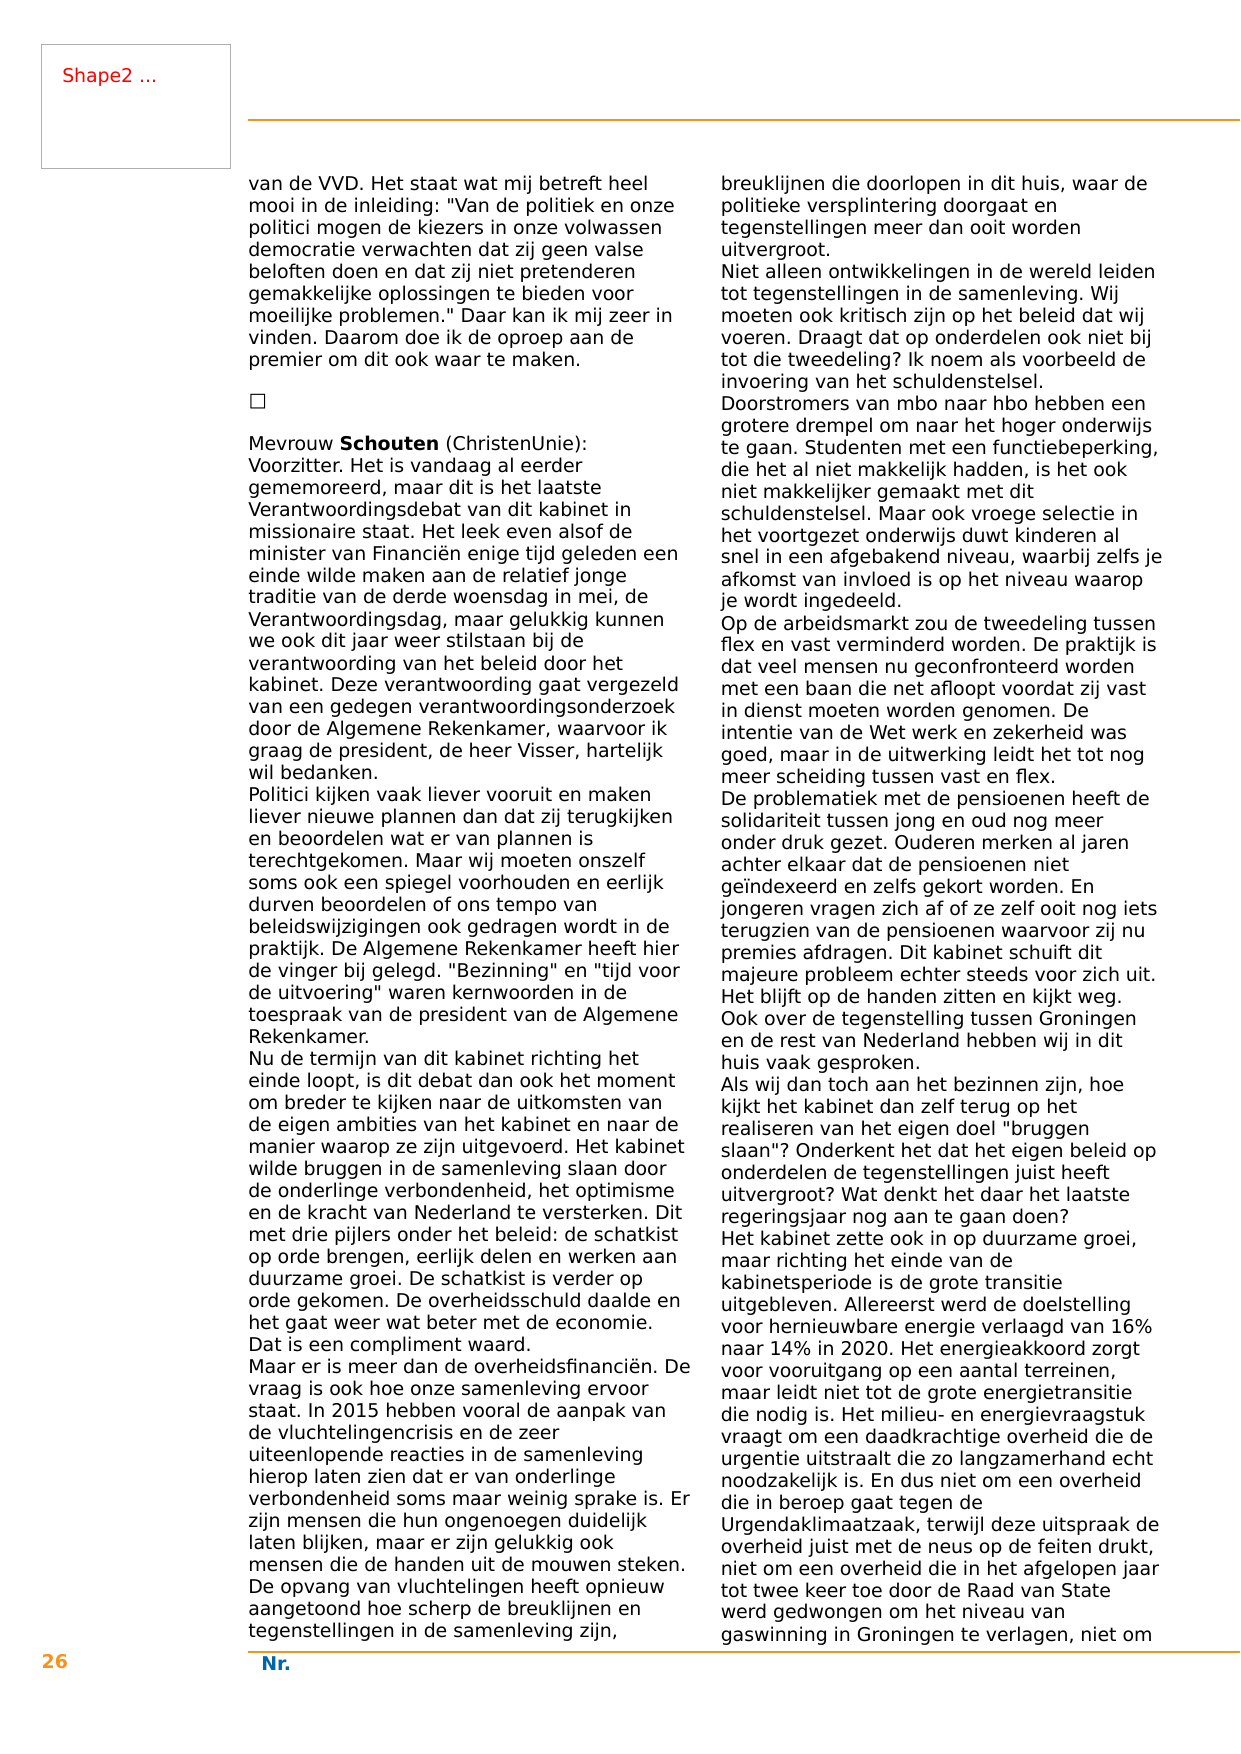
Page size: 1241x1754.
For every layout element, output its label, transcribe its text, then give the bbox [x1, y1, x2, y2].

text Voorzitter. Het is vandaag al eerder gememoreerd, maar dit is het laatste Verantwoordingsdebat van dit kabinet in missionaire staat. Het leek even alsof de minister van Financiën enige tijd geleden een einde wilde maken aan de relatief jonge traditie van de derde woensdag in mei, de Verantwoordingsdag, maar gelukkig kunnen we ook dit jaar weer stilstaan bij de verantwoording van het beleid door het kabinet. Deze verantwoording gaat vergezeld van een gedegen verantwoordingsonderzoek door de Algemene Rekenkamer, waarvoor ik graag de president, de heer Visser, hartelijk wil bedanken. [248, 454, 691, 784]
text Nu de termijn van dit kabinet richting het einde loopt, is dit debat dan ook het moment om breder te kijken naar de uitkomsten van de eigen ambities van het kabinet en naar de manier waarop ze zijn uitgevoerd. Het kabinet wilde bruggen in de samenleving slaan door de onderlinge verbondenheid, het optimisme en de kracht van Nederland te versterken. Dit met drie pijlers onder het beleid: de schatkist op orde brengen, eerlijk delen en werken aan duurzame groei. De schatkist is verder op orde gekomen. De overheidsschuld daalde en het gaat weer wat beter met de economie. Dat is een compliment waard. [248, 1048, 691, 1356]
text Het kabinet zette ook in op duurzame groei, maar richting het einde van de kabinetsperiode is de grote transitie uitgebleven. Allereerst werd de doelstelling voor hernieuwbare energie verlaagd van 16% naar 14% in 2020. Het energieakkoord zorgt voor vooruitgang op een aantal terreinen, maar leidt niet tot de grote energietransitie die nodig is. Het milieu- en energievraagstuk vraagt om een daadkrachtige overheid die de urgentie uitstraalt die zo langzamerhand echt noodzakelijk is. En dus niet om een overheid die in beroep gaat tegen de Urgendaklimaatzaak, terwijl deze uitspraak de overheid juist met de neus op de feiten drukt, niet om een overheid die in het afgelopen jaar tot twee keer toe door de Raad van State werd gedwongen om het niveau van gaswinning in Groningen te verlagen, niet om [721, 1228, 1163, 1645]
text Mevrouw Schouten (ChristenUnie): [248, 433, 691, 454]
text Politici kijken vaak liever vooruit en maken liever nieuwe plannen dan dat zij terugkijken en beoordelen wat er van plannen is terechtgekomen. Maar wij moeten onszelf soms ook een spiegel voorhouden en eerlijk durven beoordelen of ons tempo van beleidswijzigingen ook gedragen wordt in de praktijk. De Algemene Rekenkamer heeft hier de vinger bij gelegd. "Bezinning" en "tijd voor de uitvoering" waren kernwoorden in de toespraak van de president van de Algemene Rekenkamer. [248, 784, 691, 1048]
text Maar er is meer dan de overheidsfinanciën. De vraag is ook hoe onze samenleving ervoor staat. In 2015 hebben vooral de aanpak van de vluchtelingencrisis en de zeer uiteenlopende reacties in de samenleving hierop laten zien dat er van onderlinge verbondenheid soms maar weinig sprake is. Er zijn mensen die hun ongenoegen duidelijk laten blijken, maar er zijn gelukkig ook mensen die de handen uit de mouwen steken. De opvang van vluchtelingen heeft opnieuw aangetoond hoe scherp de breuklijnen en tegenstellingen in de samenleving zijn, [248, 1356, 691, 1641]
text ⬜ [248, 391, 691, 413]
text Niet alleen ontwikkelingen in de wereld leiden tot tegenstellingen in de samenleving. Wij moeten ook kritisch zijn op het beleid dat wij voeren. Draagt dat op onderdelen ook niet bij tot die tweedeling? Ik noem als voorbeeld de invoering van het schuldenstelsel. Doorstromers van mbo naar hbo hebben een grotere drempel om naar het hoger onderwijs te gaan. Studenten met een functiebeperking, die het al niet makkelijk hadden, is het ook niet makkelijker gemaakt met dit schuldenstelsel. Maar ook vroege selectie in het voortgezet onderwijs duwt kinderen al snel in een afgebakend niveau, waarbij zelfs je afkomst van invloed is op het niveau waarop je wordt ingedeeld. [721, 261, 1163, 612]
text van de VVD. Het staat wat mij betreft heel mooi in de inleiding: "Van de politiek en onze politici mogen de kiezers in onze volwassen democratie verwachten dat zij geen valse beloften doen en dat zij niet pretenderen gemakkelijke oplossingen te bieden voor moeilijke problemen." Daar kan ik mij zeer in vinden. Daarom doe ik de oproep aan de premier om dit ook waar te maken. [248, 173, 691, 371]
text breuklijnen die doorlopen in dit huis, waar de politieke versplintering doorgaat en tegenstellingen meer dan ooit worden uitvergroot. [721, 173, 1163, 261]
text Ook over de tegenstelling tussen Groningen en de rest van Nederland hebben wij in dit huis vaak gesproken. [721, 1008, 1163, 1074]
text Als wij dan toch aan het bezinnen zijn, hoe kijkt het kabinet dan zelf terug op het realiseren van het eigen doel "bruggen slaan"? Onderkent het dat het eigen beleid op onderdelen de tegenstellingen juist heeft uitvergroot? Wat denkt het daar het laatste regeringsjaar nog aan te gaan doen? [721, 1074, 1163, 1228]
text De problematiek met de pensioenen heeft de solidariteit tussen jong en oud nog meer onder druk gezet. Ouderen merken al jaren achter elkaar dat de pensioenen niet geïndexeerd en zelfs gekort worden. En jongeren vragen zich af of ze zelf ooit nog iets terugzien van de pensioenen waarvoor zij nu premies afdragen. Dit kabinet schuift dit majeure probleem echter steeds voor zich uit. Het blijft op de handen zitten en kijkt weg. [721, 788, 1163, 1008]
text Op de arbeidsmarkt zou de tweedeling tussen flex en vast verminderd worden. De praktijk is dat veel mensen nu geconfronteerd worden met een baan die net afloopt voordat zij vast in dienst moeten worden genomen. De intentie van de Wet werk en zekerheid was goed, maar in de uitwerking leidt het tot nog meer scheiding tussen vast en flex. [721, 612, 1163, 788]
